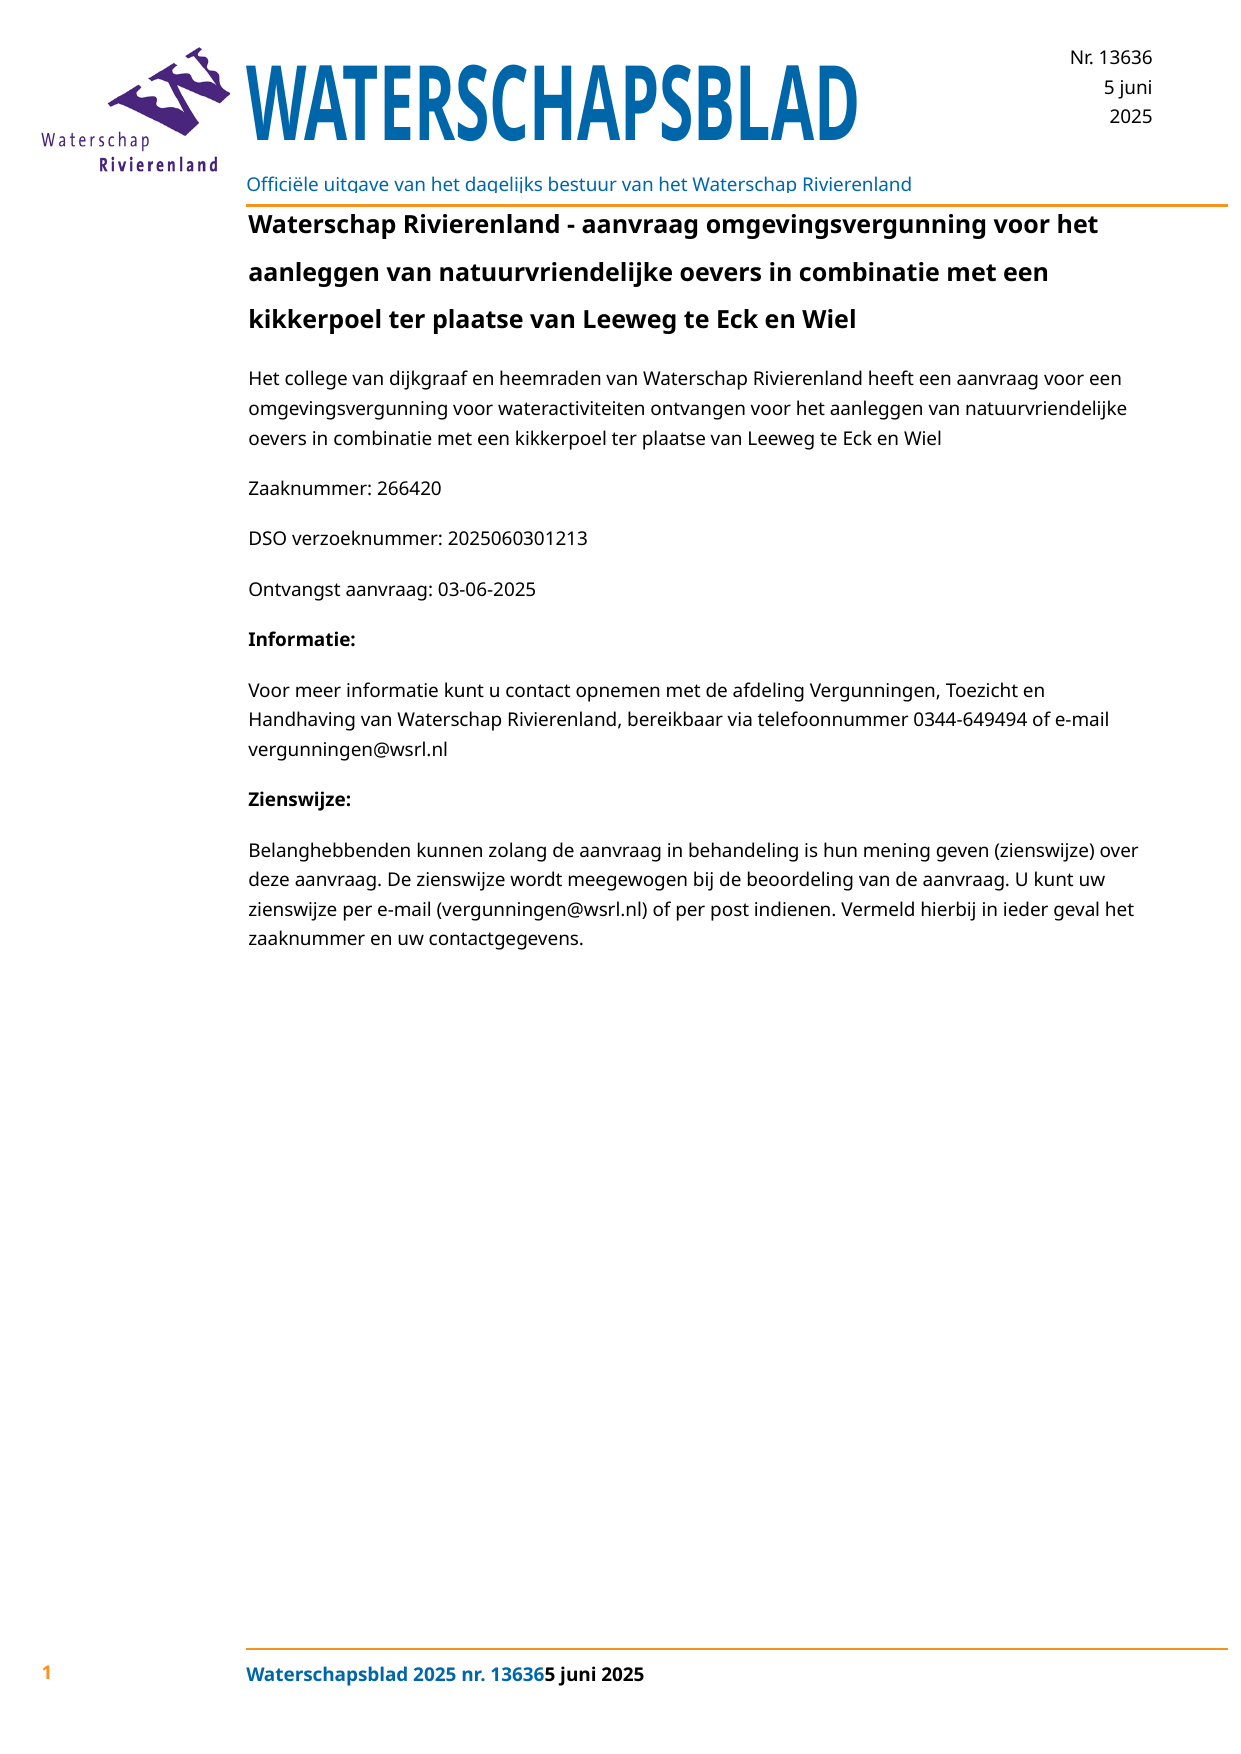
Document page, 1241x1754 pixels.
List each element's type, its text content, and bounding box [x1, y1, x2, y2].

text Zaaknummer: 266420 [248, 475, 1152, 501]
text DSO verzoeknummer: 2025060301213 [248, 526, 1152, 551]
text Waterschap Rivierenland - aanvraag omgevingsvergunning voor het aanleggen van natuurvriendelijke oevers in combinatie met een kikkerpoel ter plaatse van Leeweg te Eck en Wiel [248, 207, 1152, 336]
text Voor meer informatie kunt u contact opnemen met de afdeling Vergunningen, Toezicht en Handhaving van Waterschap Rivierenland, bereikbaar via telefoonnummer 0344-649494 of e-mail vergunningen@wsrl.nl [248, 677, 1152, 762]
text Informatie: [248, 626, 1152, 652]
text Belanghebbenden kunnen zolang de aanvraag in behandeling is hun mening geven (zienswijze) over deze aanvraag. De zienswijze wordt meegewogen bij de beoordeling van de aanvraag. U kunt uw zienswijze per e-mail (vergunningen@wsrl.nl) of per post indienen. Vermeld hierbij in ieder geval het zaaknummer en uw contactgegevens. [248, 837, 1152, 951]
text Ontvangst aanvraag: 03-06-2025 [248, 576, 1152, 602]
text Zienswijze: [248, 786, 1152, 812]
text Het college van dijkgraaf en heemraden van Waterschap Rivierenland heeft een aanvraag voor een omgevingsvergunning voor wateractiviteiten ontvangen voor het aanleggen van natuurvriendelijke oevers in combinatie met een kikkerpoel ter plaatse van Leeweg te Eck en Wiel [248, 366, 1152, 450]
picture [41, 47, 231, 172]
